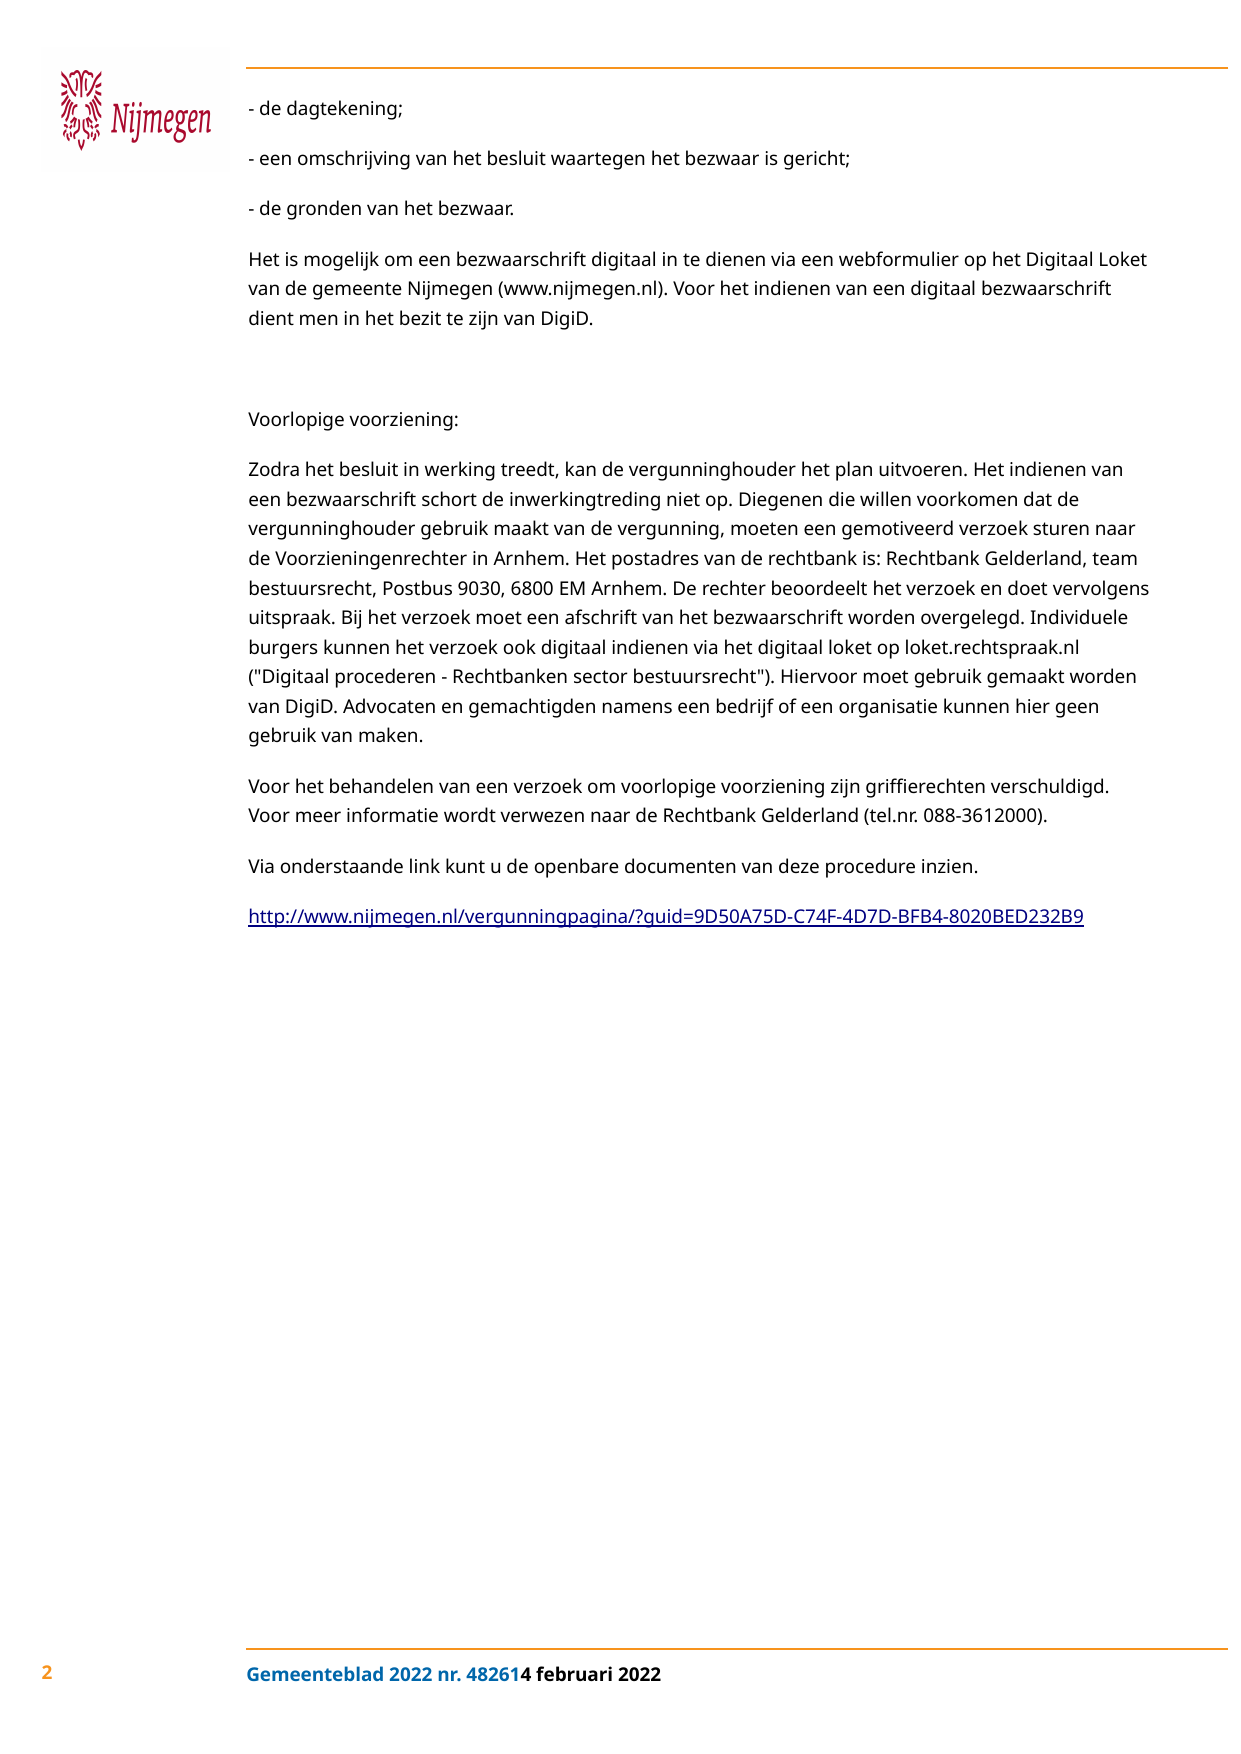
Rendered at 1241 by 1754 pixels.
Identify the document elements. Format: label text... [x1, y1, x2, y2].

text http://www.nijmegen.nl/vergunningpagina/?guid=9D50A75D-C74F-4D7D-BFB4-8020BED232B9 [248, 903, 1152, 929]
text Voorlopige voorziening: [248, 406, 1152, 432]
picture [41, 47, 231, 172]
text Zodra het besluit in werking treedt, kan de vergunninghouder het plan uitvoeren. Het indienen van een bezwaarschrift schort de inwerkingtreding niet op. Diegenen die willen voorkomen dat de vergunninghouder gebruik maakt van de vergunning, moeten een gemotiveerd verzoek sturen naar de Voorzieningenrechter in Arnhem. Het postadres van de rechtbank is: Rechtbank Gelderland, team bestuursrecht, Postbus 9030, 6800 EM Arnhem. De rechter beoordeelt het verzoek en doet vervolgens uitspraak. Bij het verzoek moet een afschrift van het bezwaarschrift worden overgelegd. Individuele burgers kunnen het verzoek ook digitaal indienen via het digitaal loket op loket.rechtspraak.nl ("Digitaal procederen - Rechtbanken sector bestuursrecht"). Hiervoor moet gebruik gemaakt worden van DigiD. Advocaten en gemachtigden namens een bedrijf of een organisatie kunnen hier geen gebruik van maken. [248, 456, 1152, 748]
text - de gronden van het bezwaar. [248, 196, 1152, 221]
text Het is mogelijk om een bezwaarschrift digitaal in te dienen via een webformulier op het Digitaal Loket van de gemeente Nijmegen (www.nijmegen.nl). Voor het indienen van een digitaal bezwaarschrift dient men in het bezit te zijn van DigiD. [248, 246, 1152, 331]
text - een omschrijving van het besluit waartegen het bezwaar is gericht; [248, 145, 1152, 171]
text Voor het behandelen van een verzoek om voorlopige voorziening zijn griffierechten verschuldigd. Voor meer informatie wordt verwezen naar de Rechtbank Gelderland (tel.nr. 088-3612000). [248, 773, 1152, 828]
text - de dagtekening; [248, 95, 1152, 121]
text Via onderstaande link kunt u de openbare documenten van deze procedure inzien. [248, 853, 1152, 879]
